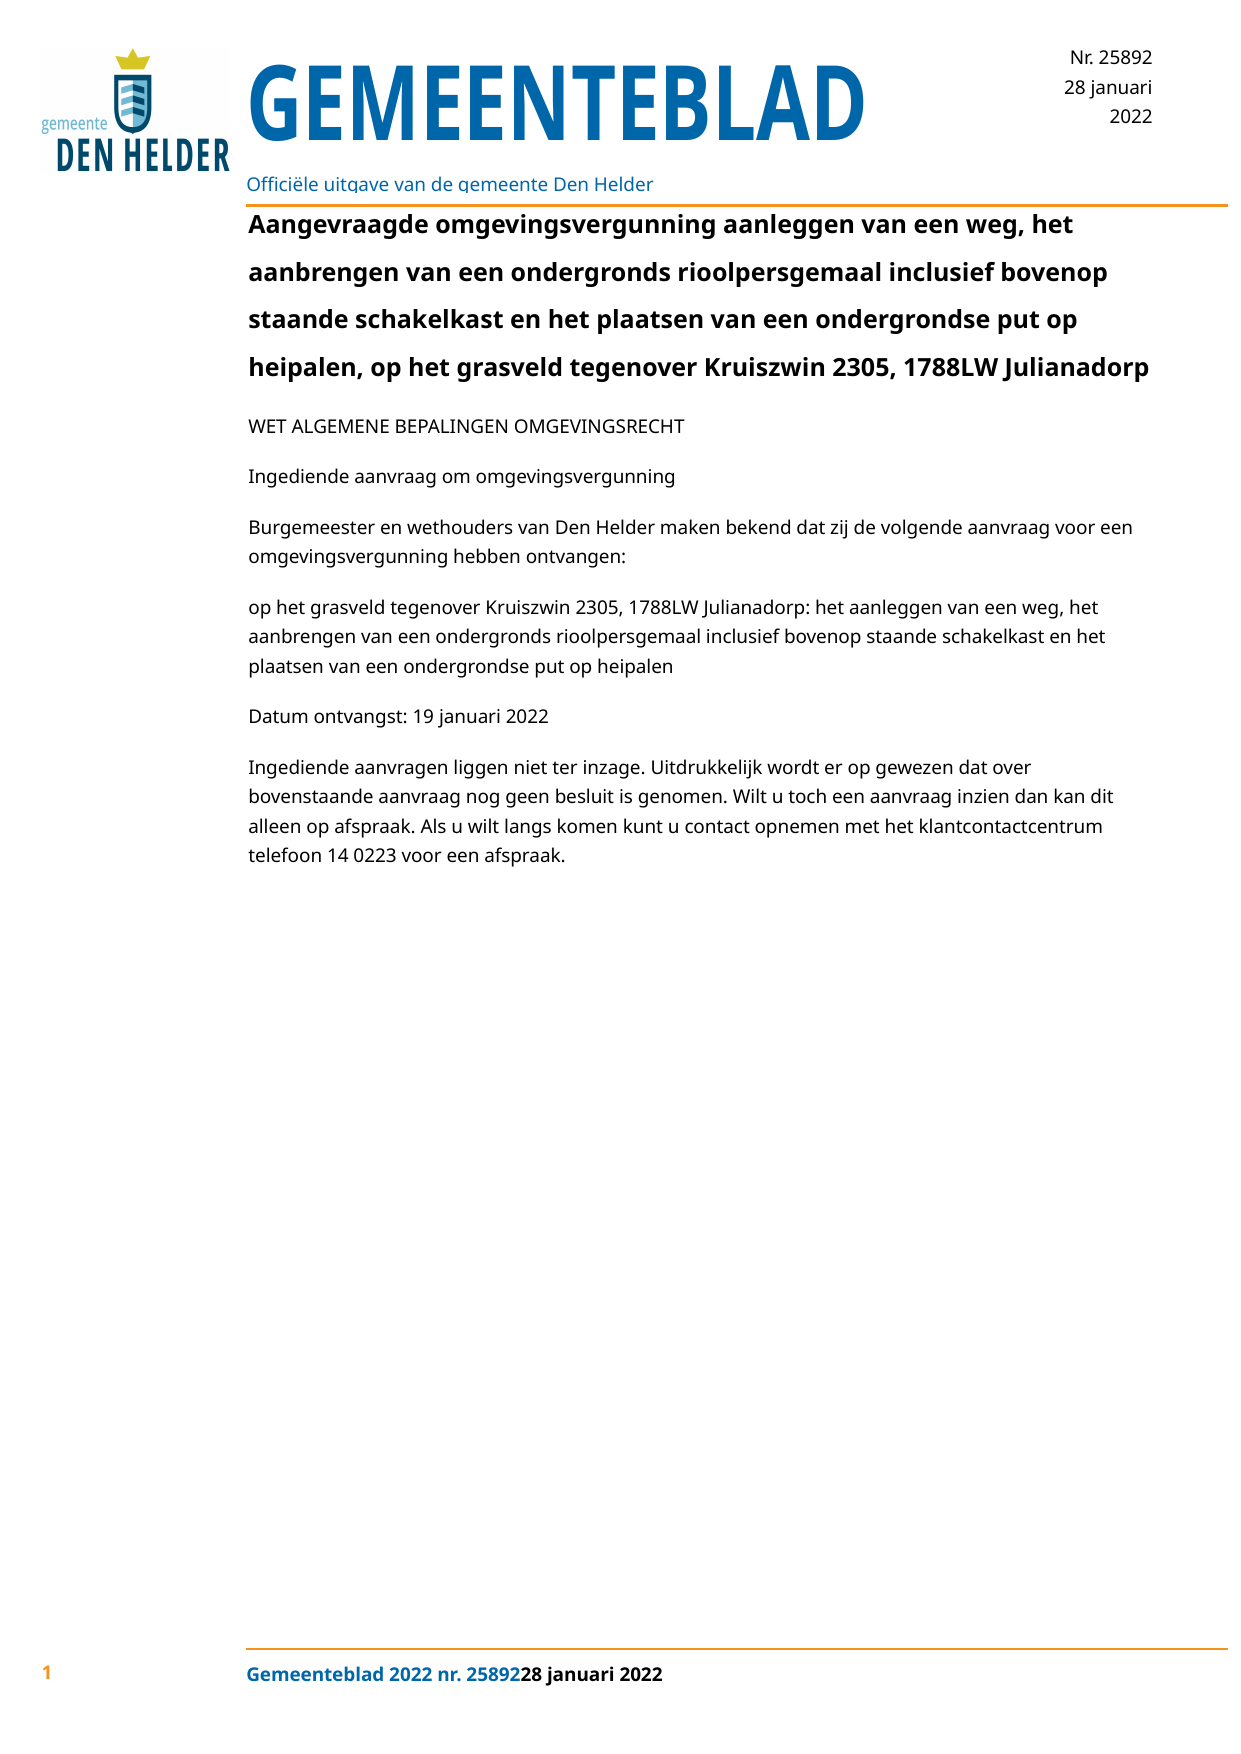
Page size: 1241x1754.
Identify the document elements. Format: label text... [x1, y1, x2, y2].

text Ingediende aanvragen liggen niet ter inzage. Uitdrukkelijk wordt er op gewezen dat over bovenstaande aanvraag nog geen besluit is genomen. Wilt u toch een aanvraag inzien dan kan dit alleen op afspraak. Als u wilt langs komen kunt u contact opnemen met het klantcontactcentrum telefoon 14 0223 voor een afspraak. [248, 754, 1152, 868]
picture [41, 47, 231, 172]
text Aangevraagde omgevingsvergunning aanleggen van een weg, het aanbrengen van een ondergronds rioolpersgemaal inclusief bovenop staande schakelkast en het plaatsen van een ondergrondse put op heipalen, op het grasveld tegenover Kruiszwin 2305, 1788LW Julianadorp [248, 207, 1152, 384]
text WET ALGEMENE BEPALINGEN OMGEVINGSRECHT [248, 413, 1152, 439]
picture [100, 154, 106, 172]
picture [182, 144, 187, 165]
text Ingediende aanvraag om omgevingsvergunning [248, 463, 1152, 489]
text Burgemeester en wethouders van Den Helder maken bekend dat zij de volgende aanvraag voor een omgevingsvergunning hebben ontvangen: [248, 514, 1152, 569]
text Datum ontvangst: 19 januari 2022 [248, 703, 1152, 729]
picture [63, 144, 68, 165]
picture [130, 157, 135, 172]
text op het grasveld tegenover Kruiszwin 2305, 1788LW Julianadorp: het aanleggen van een weg, het aanbrengen van een ondergronds rioolpersgemaal inclusief bovenop staande schakelkast en het plaatsen van een ondergrondse put op heipalen [248, 594, 1152, 679]
picture [220, 160, 224, 172]
